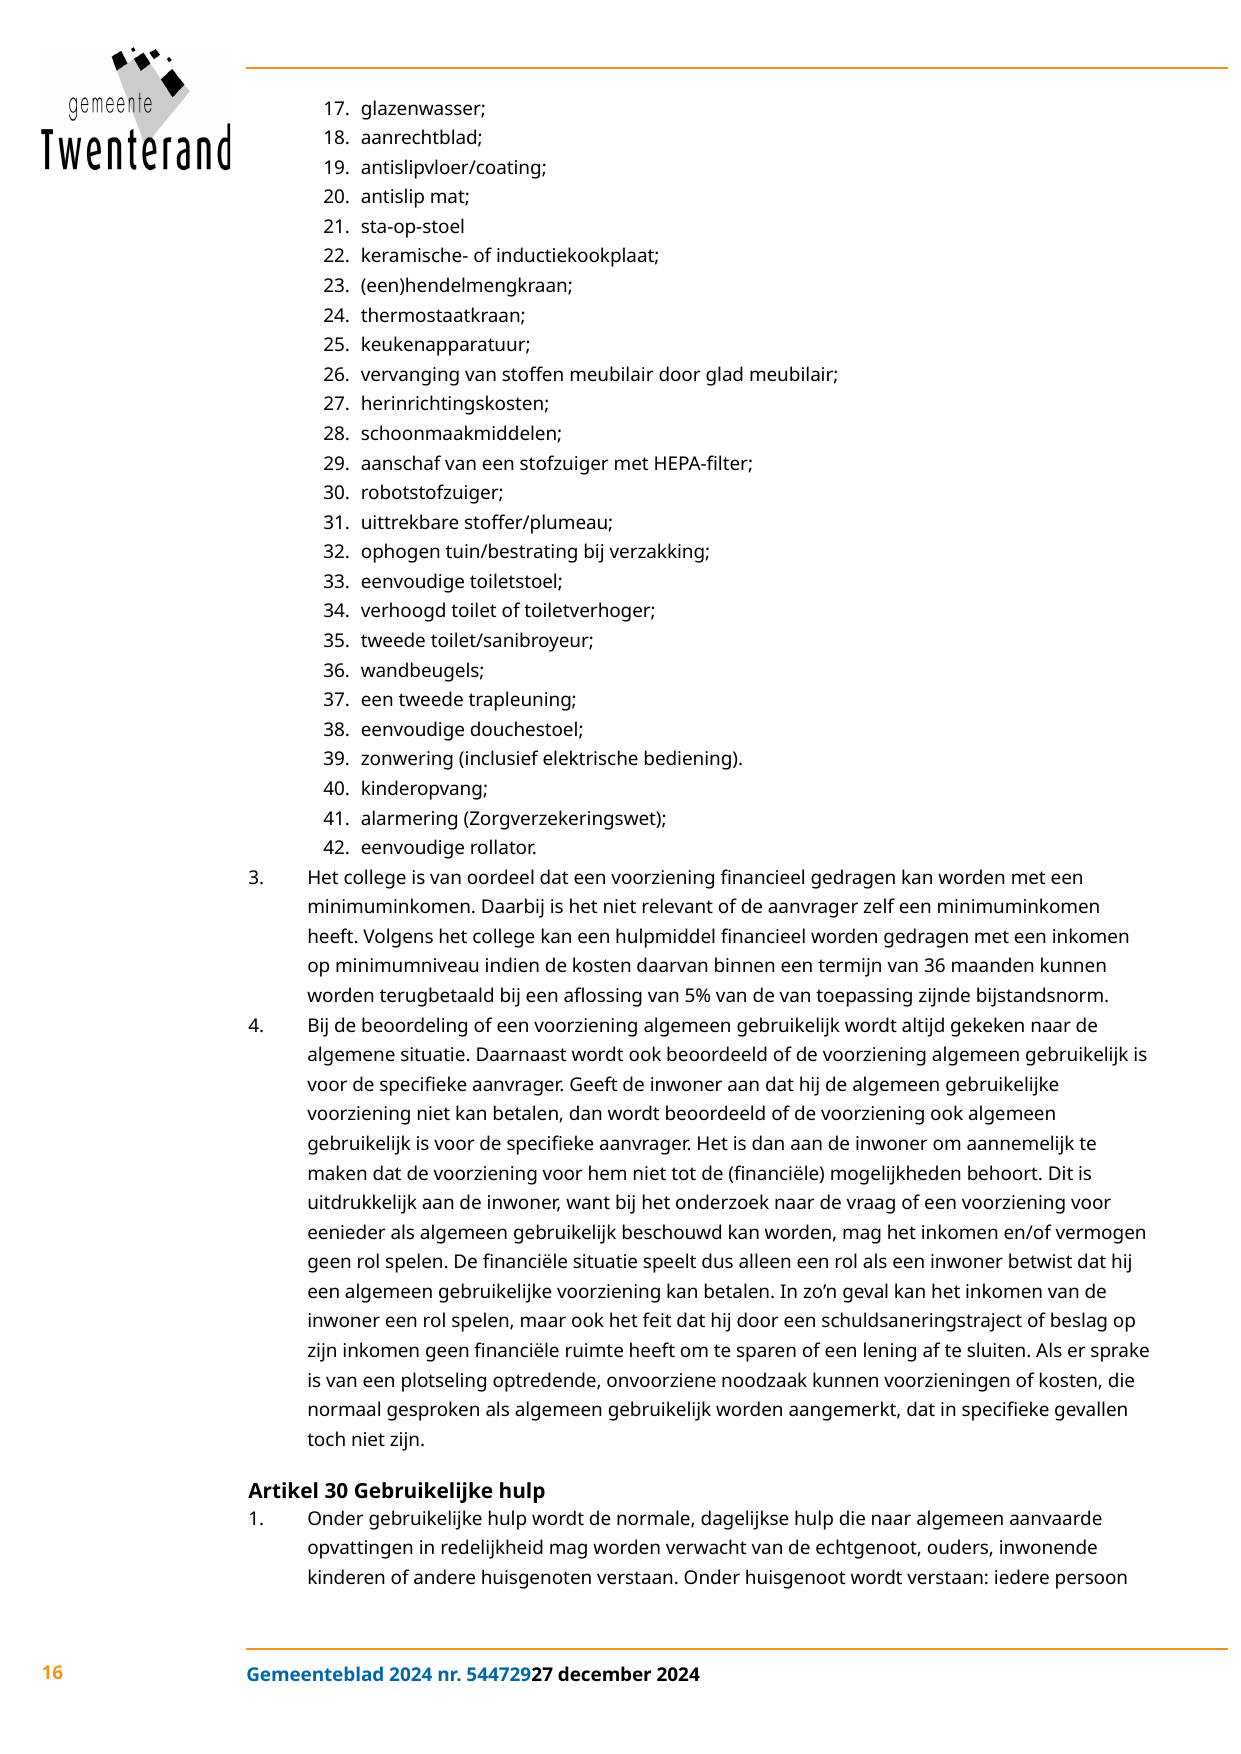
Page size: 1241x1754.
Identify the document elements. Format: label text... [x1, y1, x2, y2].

list aanrechtblad; [323, 124, 1152, 150]
list keukenapparatuur; [323, 331, 1152, 357]
list vervanging van stoffen meubilair door glad meubilair; [323, 361, 1152, 387]
list thermostaatkraan; [323, 302, 1152, 328]
list aanschaf van een stofzuiger met HEPA-filter; [323, 450, 1152, 476]
list kinderopvang; [323, 775, 1152, 801]
text Artikel 30 Gebruikelijke hulp [248, 1476, 1152, 1505]
list eenvoudige rollator. [323, 834, 1152, 860]
list schoonmaakmiddelen; [323, 420, 1152, 446]
list ophogen tuin/bestrating bij verzakking; [323, 538, 1152, 564]
list Bij de beoordeling of een voorziening algemeen gebruikelijk wordt altijd gekeken naar de algemene situatie. Daarnaast wordt ook beoordeeld of de voorziening algemeen gebruikelijk is voor de specifieke aanvrager. Geeft de inwoner aan dat hij de algemeen gebruikelijke voorziening niet kan betalen, dan wordt beoordeeld of de voorziening ook algemeen gebruikelijk is voor de specifieke aanvrager. Het is dan aan de inwoner om aannemelijk te maken dat de voorziening voor hem niet tot de (financiële) mogelijkheden behoort. Dit is uitdrukkelijk aan de inwoner, want bij het onderzoek naar de vraag of een voorziening voor eenieder als algemeen gebruikelijk beschouwd kan worden, mag het inkomen en/of vermogen geen rol spelen. De financiële situatie speelt dus alleen een rol als een inwoner betwist dat hij een algemeen gebruikelijke voorziening kan betalen. In zo’n geval kan het inkomen van de inwoner een rol spelen, maar ook het feit dat hij door een schuldsaneringstraject of beslag op zijn inkomen geen financiële ruimte heeft om te sparen of een lening af te sluiten. Als er sprake is van een plotseling optredende, onvoorziene noodzaak kunnen voorzieningen of kosten, die normaal gesproken als algemeen gebruikelijk worden aangemerkt, dat in specifieke gevallen toch niet zijn. [248, 1012, 1152, 1452]
list glazenwasser; [323, 95, 1152, 121]
list keramische- of inductiekookplaat; [323, 243, 1152, 268]
list (een)hendelmengkraan; [323, 272, 1152, 298]
list robotstofzuiger; [323, 479, 1152, 505]
list uittrekbare stoffer/plumeau; [323, 509, 1152, 535]
list een tweede trapleuning; [323, 686, 1152, 712]
list Onder gebruikelijke hulp wordt de normale, dagelijkse hulp die naar algemeen aanvaarde opvattingen in redelijkheid mag worden verwacht van de echtgenoot, ouders, inwonende kinderen of andere huisgenoten verstaan. Onder huisgenoot wordt verstaan: iedere persoon [248, 1505, 1152, 1590]
list eenvoudige douchestoel; [323, 716, 1152, 742]
picture [41, 47, 231, 172]
list antislipvloer/coating; [323, 154, 1152, 180]
list sta-op-stoel [323, 213, 1152, 239]
list wandbeugels; [323, 657, 1152, 683]
list antislip mat; [323, 183, 1152, 209]
list alarmering (Zorgverzekeringswet); [323, 805, 1152, 831]
list Het college is van oordeel dat een voorziening financieel gedragen kan worden met een minimuminkomen. Daarbij is het niet relevant of de aanvrager zelf een minimuminkomen heeft. Volgens het college kan een hulpmiddel financieel worden gedragen met een inkomen op minimumniveau indien de kosten daarvan binnen een termijn van 36 maanden kunnen worden terugbetaald bij een aflossing van 5% van de van toepassing zijnde bijstandsnorm. [248, 864, 1152, 1008]
list tweede toilet/sanibroyeur; [323, 627, 1152, 653]
list herinrichtingskosten; [323, 391, 1152, 416]
list verhoogd toilet of toiletverhoger; [323, 598, 1152, 623]
list eenvoudige toiletstoel; [323, 568, 1152, 594]
list zonwering (inclusief elektrische bediening). [323, 746, 1152, 771]
